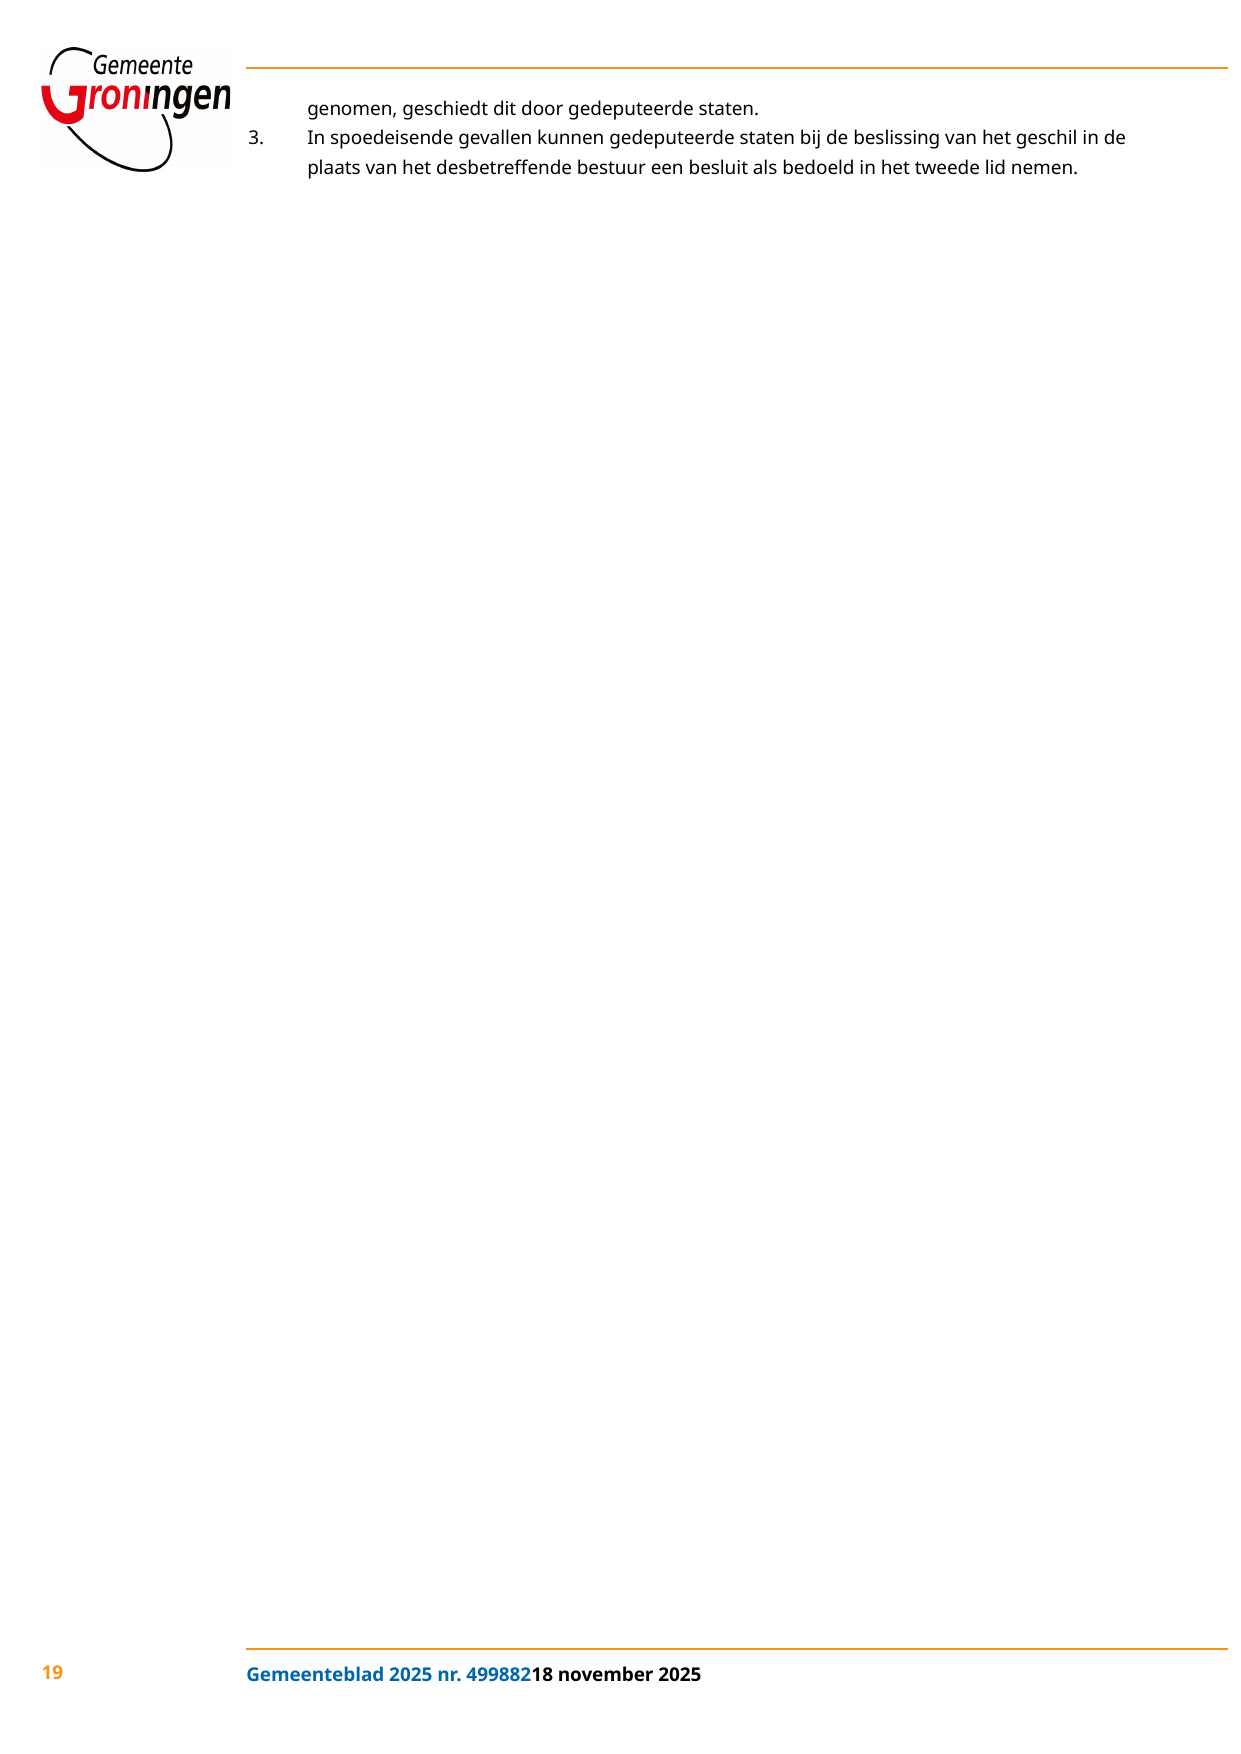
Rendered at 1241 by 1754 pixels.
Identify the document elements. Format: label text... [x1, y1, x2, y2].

list genomen, geschiedt dit door gedeputeerde staten. [248, 95, 1152, 121]
list In spoedeisende gevallen kunnen gedeputeerde staten bij de beslissing van het geschil in de plaats van het desbetreffende bestuur een besluit als bedoeld in het tweede lid nemen. [248, 124, 1152, 180]
picture [41, 47, 231, 172]
